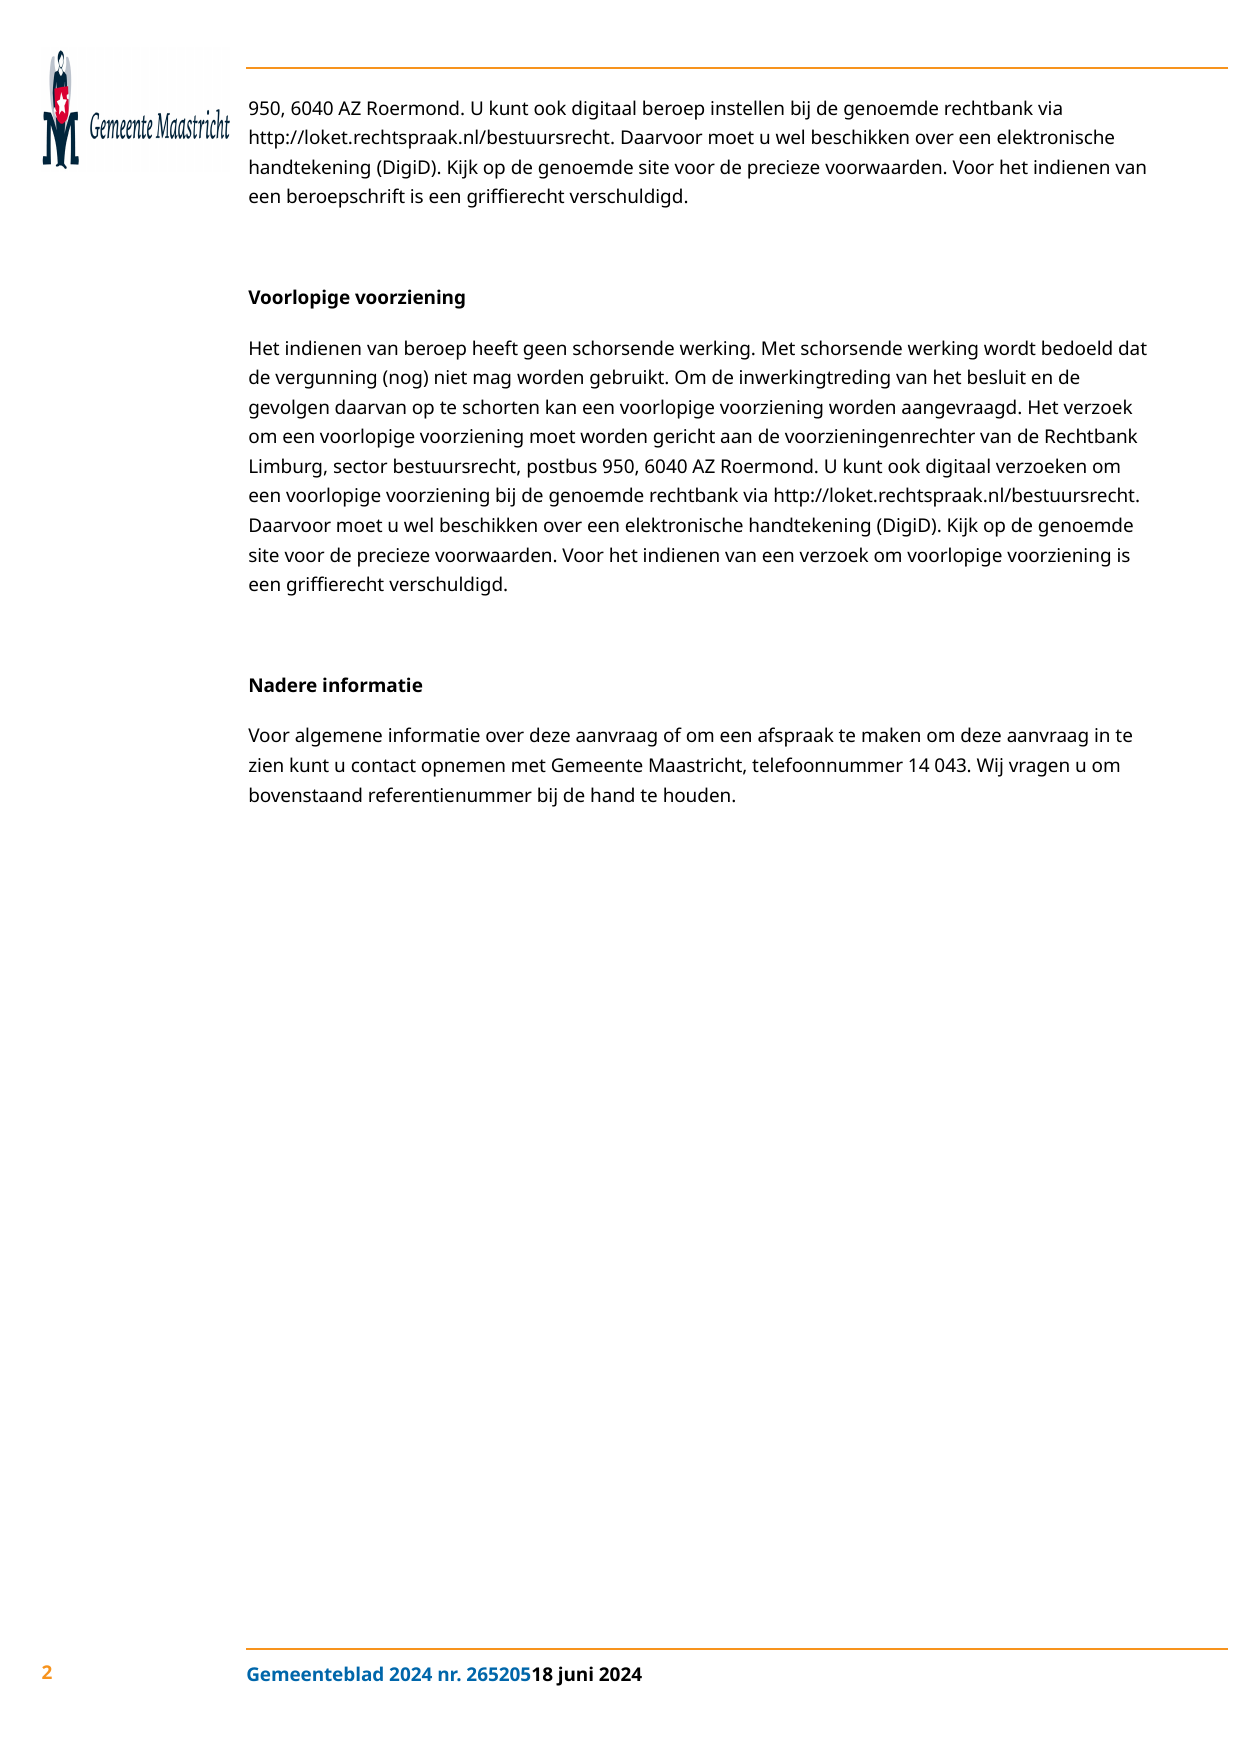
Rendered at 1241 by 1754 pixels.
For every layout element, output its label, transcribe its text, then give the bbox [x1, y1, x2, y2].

text Nadere informatie [248, 672, 1152, 698]
text Het indienen van beroep heeft geen schorsende werking. Met schorsende werking wordt bedoeld dat de vergunning (nog) niet mag worden gebruikt. Om de inwerkingtreding van het besluit en de gevolgen daarvan op te schorten kan een voorlopige voorziening worden aangevraagd. Het verzoek om een voorlopige voorziening moet worden gericht aan de voorzieningenrechter van de Rechtbank Limburg, sector bestuursrecht, postbus 950, 6040 AZ Roermond. U kunt ook digitaal verzoeken om een voorlopige voorziening bij de genoemde rechtbank via http://loket.rechtspraak.nl/bestuursrecht. Daarvoor moet u wel beschikken over een elektronische handtekening (DigiD). Kijk op de genoemde site voor de precieze voorwaarden. Voor het indienen van een verzoek om voorlopige voorziening is een griffierecht verschuldigd. [248, 335, 1152, 597]
text Voorlopige voorziening [248, 284, 1152, 310]
text 950, 6040 AZ Roermond. U kunt ook digitaal beroep instellen bij de genoemde rechtbank via http://loket.rechtspraak.nl/bestuursrecht. Daarvoor moet u wel beschikken over een elektronische handtekening (DigiD). Kijk op de genoemde site voor de precieze voorwaarden. Voor het indienen van een beroepschrift is een griffierecht verschuldigd. [248, 95, 1152, 209]
picture [41, 47, 231, 172]
text Voor algemene informatie over deze aanvraag of om een afspraak te maken om deze aanvraag in te zien kunt u contact opnemen met Gemeente Maastricht, telefoonnummer 14 043. Wij vragen u om bovenstaand referentienummer bij de hand te houden. [248, 723, 1152, 808]
